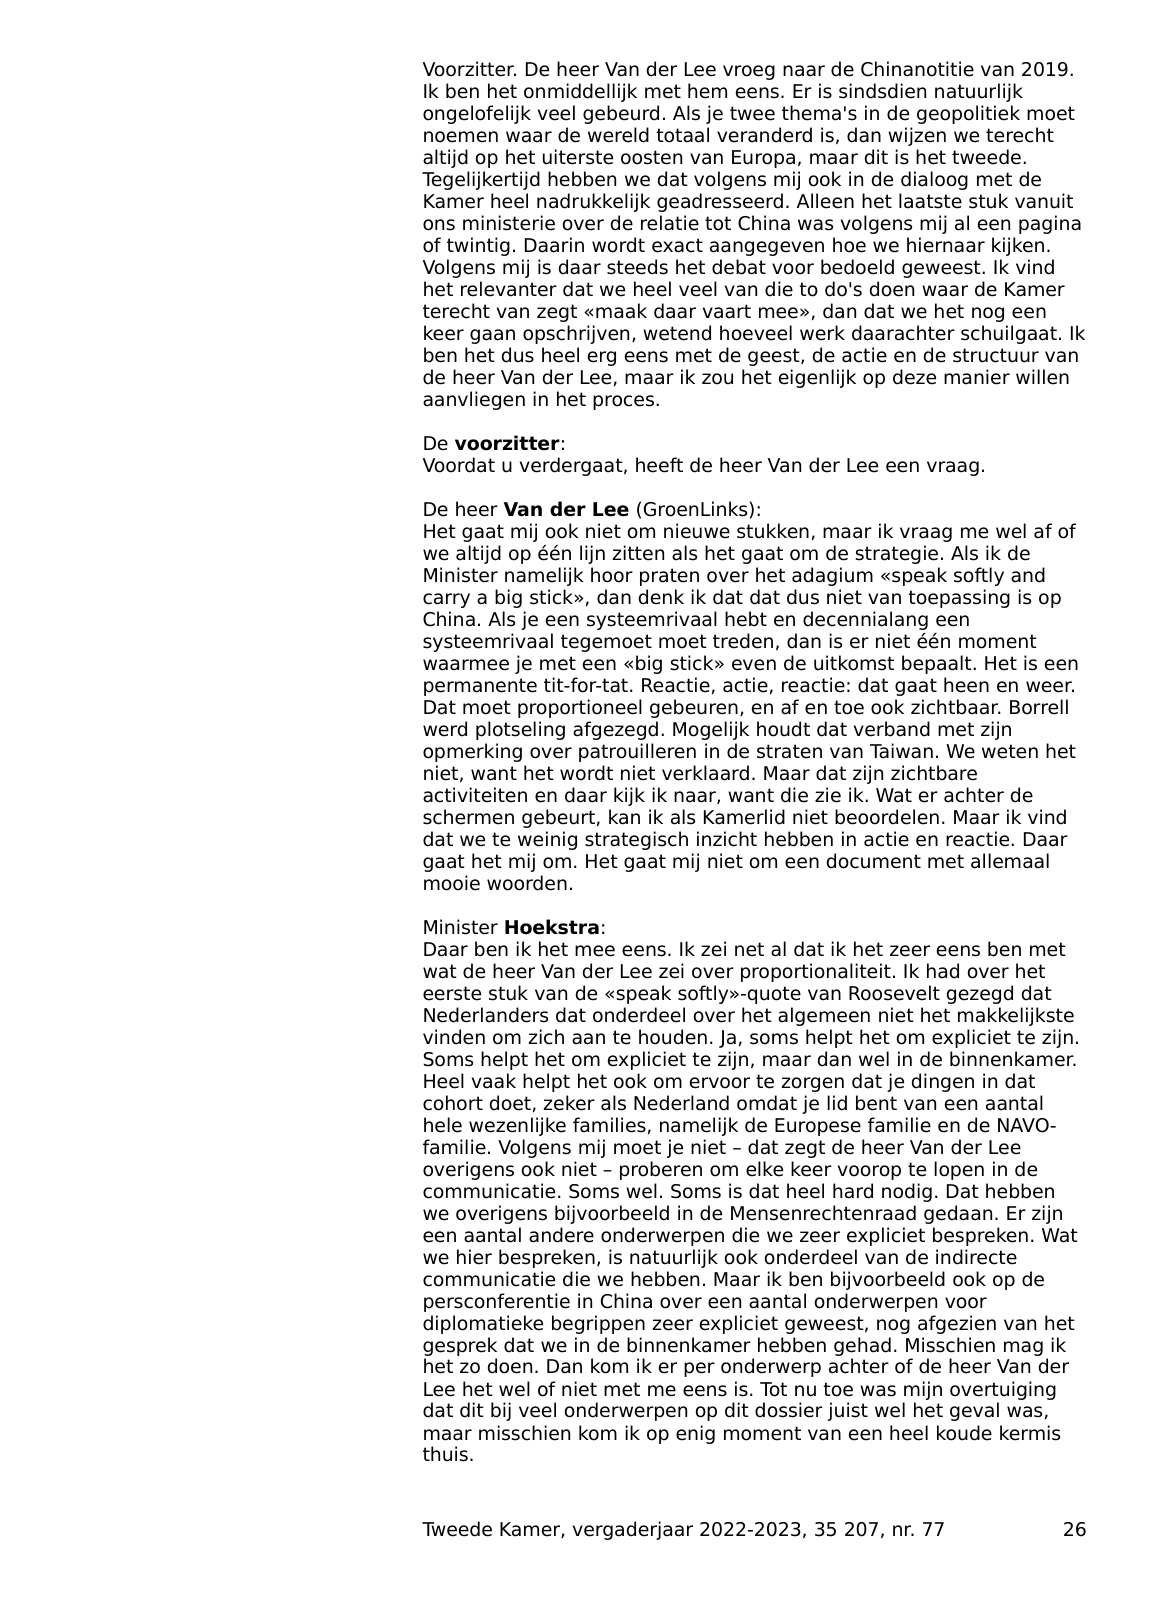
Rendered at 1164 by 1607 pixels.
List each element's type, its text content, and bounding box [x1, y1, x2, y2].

text Daar ben ik het mee eens. Ik zei net al dat ik het zeer eens ben met wat de heer Van der Lee zei over proportionaliteit. Ik had over het eerste stuk van de «speak softly»-quote van Roosevelt gezegd dat Nederlanders dat onderdeel over het algemeen niet het makkelijkste vinden om zich aan te houden. Ja, soms helpt het om expliciet te zijn. Soms helpt het om expliciet te zijn, maar dan wel in de binnenkamer. Heel vaak helpt het ook om ervoor te zorgen dat je dingen in dat cohort doet, zeker als Nederland omdat je lid bent van een aantal hele wezenlijke families, namelijk de Europese familie en de NAVO-familie. Volgens mij moet je niet – dat zegt de heer Van der Lee overigens ook niet – proberen om elke keer voorop te lopen in de communicatie. Soms wel. Soms is dat heel hard nodig. Dat hebben we overigens bijvoorbeeld in de Mensenrechtenraad gedaan. Er zijn een aantal andere onderwerpen die we zeer expliciet bespreken. Wat we hier bespreken, is natuurlijk ook onderdeel van de indirecte communicatie die we hebben. Maar ik ben bijvoorbeeld ook op de persconferentie in China over een aantal onderwerpen voor diplomatieke begrippen zeer expliciet geweest, nog afgezien van het gesprek dat we in de binnenkamer hebben gehad. Misschien mag ik het zo doen. Dan kom ik er per onderwerp achter of de heer Van der Lee het wel of niet met me eens is. Tot nu toe was mijn overtuiging dat dit bij veel onderwerpen op dit dossier juist wel het geval was, maar misschien kom ik op enig moment van een heel koude kermis thuis. [422, 939, 1087, 1466]
text De voorzitter: [422, 433, 1087, 455]
text De heer Van der Lee (GroenLinks): [422, 499, 1087, 521]
text Voordat u verdergaat, heeft de heer Van der Lee een vraag. [422, 455, 1087, 477]
text Voorzitter. De heer Van der Lee vroeg naar de Chinanotitie van 2019. Ik ben het onmiddellijk met hem eens. Er is sindsdien natuurlijk ongelofelijk veel gebeurd. Als je twee thema's in de geopolitiek moet noemen waar de wereld totaal veranderd is, dan wijzen we terecht altijd op het uiterste oosten van Europa, maar dit is het tweede. Tegelijkertijd hebben we dat volgens mij ook in de dialoog met de Kamer heel nadrukkelijk geadresseerd. Alleen het laatste stuk vanuit ons ministerie over de relatie tot China was volgens mij al een pagina of twintig. Daarin wordt exact aangegeven hoe we hiernaar kijken. Volgens mij is daar steeds het debat voor bedoeld geweest. Ik vind het relevanter dat we heel veel van die to do's doen waar de Kamer terecht van zegt «maak daar vaart mee», dan dat we het nog een keer gaan opschrijven, wetend hoeveel werk daarachter schuilgaat. Ik ben het dus heel erg eens met de geest, de actie en de structuur van de heer Van der Lee, maar ik zou het eigenlijk op deze manier willen aanvliegen in het proces. [422, 59, 1087, 411]
text Het gaat mij ook niet om nieuwe stukken, maar ik vraag me wel af of we altijd op één lijn zitten als het gaat om de strategie. Als ik de Minister namelijk hoor praten over het adagium «speak softly and carry a big stick», dan denk ik dat dat dus niet van toepassing is op China. Als je een systeemrivaal hebt en decennialang een systeemrivaal tegemoet moet treden, dan is er niet één moment waarmee je met een «big stick» even de uitkomst bepaalt. Het is een permanente tit-for-tat. Reactie, actie, reactie: dat gaat heen en weer. Dat moet proportioneel gebeuren, en af en toe ook zichtbaar. Borrell werd plotseling afgezegd. Mogelijk houdt dat verband met zijn opmerking over patrouilleren in de straten van Taiwan. We weten het niet, want het wordt niet verklaard. Maar dat zijn zichtbare activiteiten en daar kijk ik naar, want die zie ik. Wat er achter de schermen gebeurt, kan ik als Kamerlid niet beoordelen. Maar ik vind dat we te weinig strategisch inzicht hebben in actie en reactie. Daar gaat het mij om. Het gaat mij niet om een document met allemaal mooie woorden. [422, 521, 1087, 895]
text Minister Hoekstra: [422, 917, 1087, 939]
